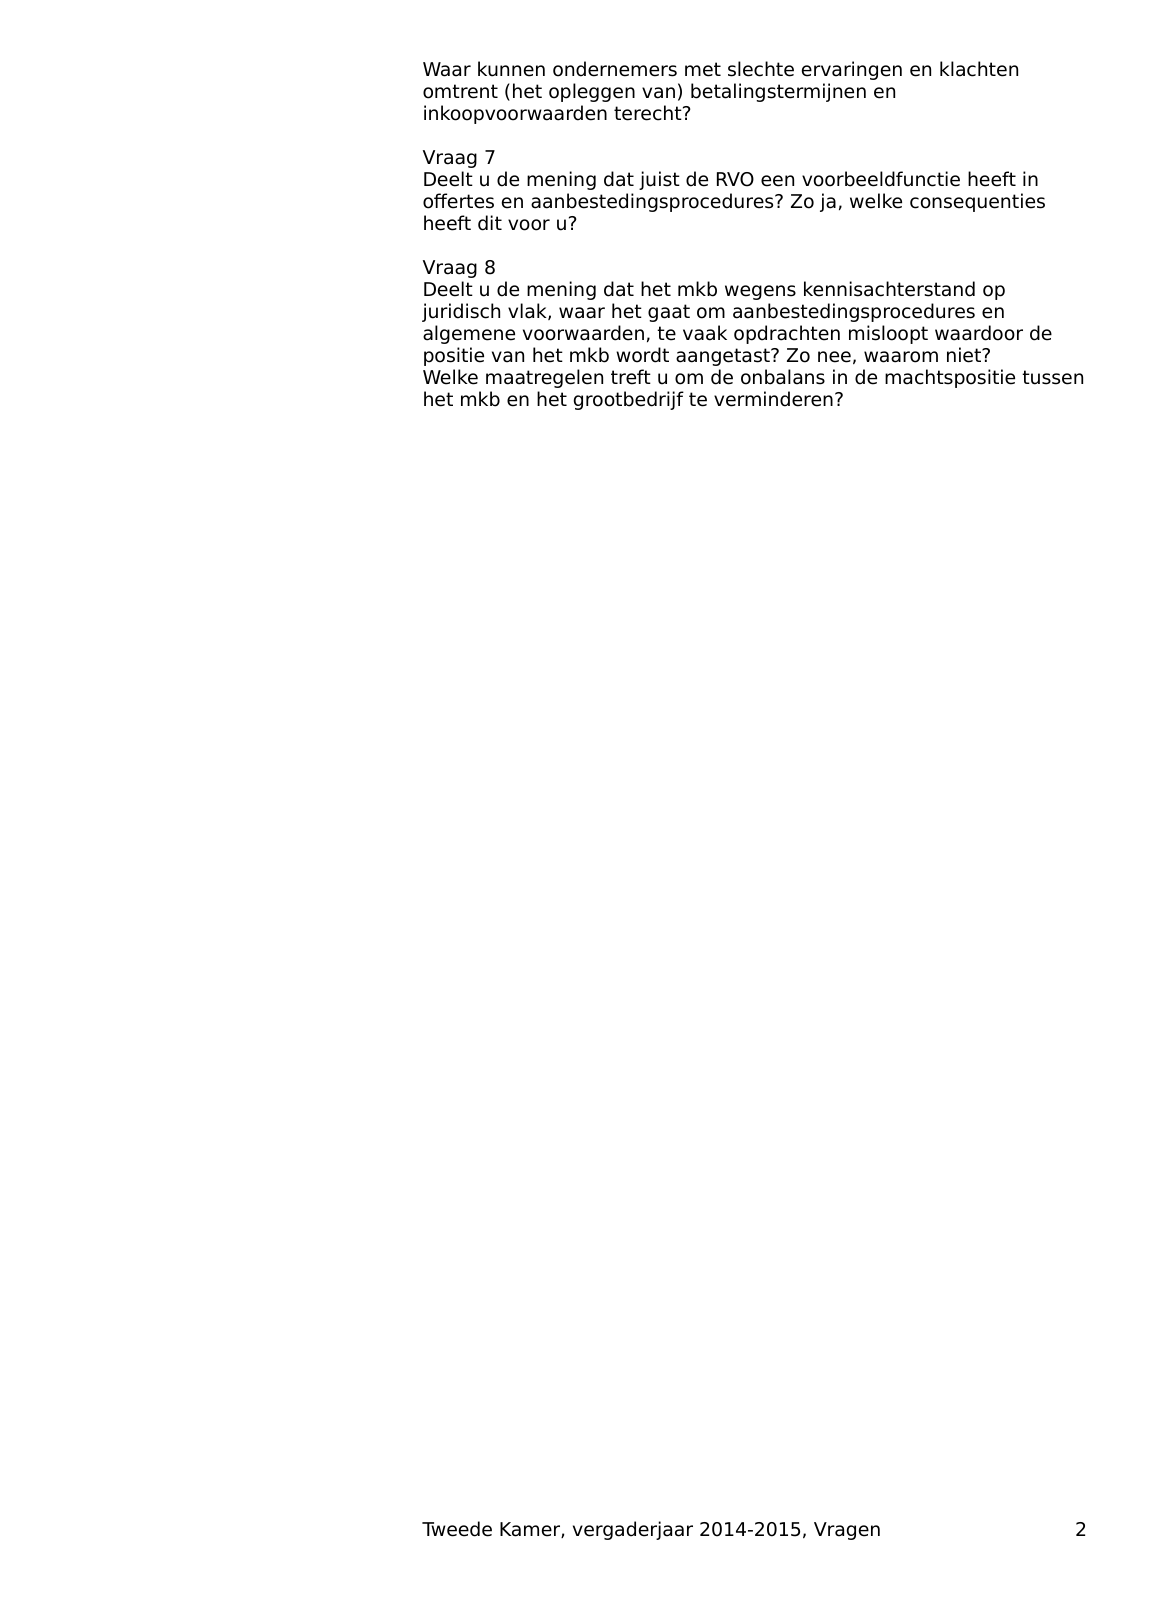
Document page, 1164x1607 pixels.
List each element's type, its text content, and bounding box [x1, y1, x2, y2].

text Waar kunnen ondernemers met slechte ervaringen en klachten omtrent (het opleggen van) betalingstermijnen en inkoopvoorwaarden terecht? [422, 59, 1087, 125]
text Welke maatregelen treft u om de onbalans in de machtspositie tussen het mkb en het grootbedrijf te verminderen? [422, 367, 1087, 411]
text Vraag 7 [422, 147, 1087, 169]
text Deelt u de mening dat juist de RVO een voorbeeldfunctie heeft in offertes en aanbestedingsprocedures? Zo ja, welke consequenties heeft dit voor u? [422, 169, 1087, 235]
text Deelt u de mening dat het mkb wegens kennisachterstand op juridisch vlak, waar het gaat om aanbestedingsprocedures en algemene voorwaarden, te vaak opdrachten misloopt waardoor de positie van het mkb wordt aangetast? Zo nee, waarom niet? [422, 279, 1087, 367]
text Vraag 8 [422, 257, 1087, 279]
